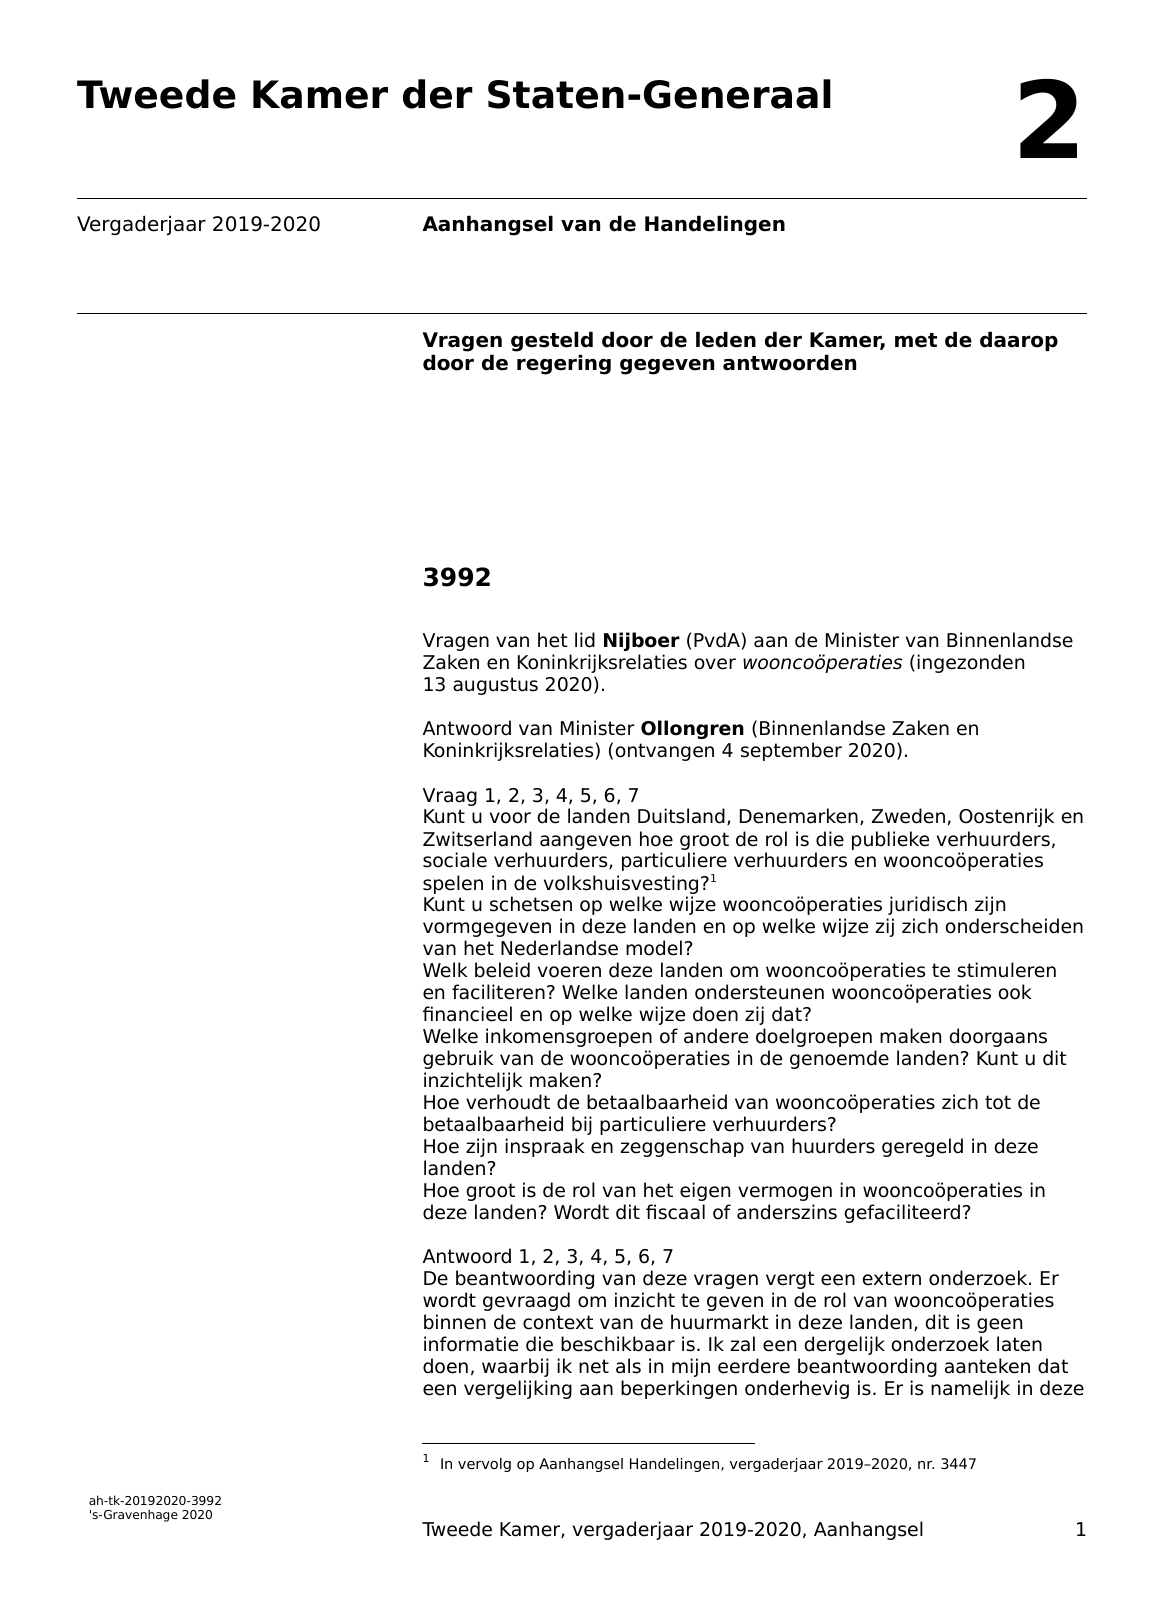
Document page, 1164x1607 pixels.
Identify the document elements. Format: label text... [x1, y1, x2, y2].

table_cell [77, 314, 422, 375]
text Vraag 1, 2, 3, 4, 5, 6, 7 [422, 784, 1087, 806]
text Vragen van het lid Nijboer (PvdA) aan de Minister van Binnenlandse Zaken en Koninkrijksrelaties over wooncoöperaties (ingezonden 13 augustus 2020). [422, 630, 1087, 696]
table_cell Vragen gesteld door de leden der Kamer, met de daarop door de regering gegeven antwoorden [422, 314, 1087, 375]
text ah-tk-20192020-3992 [88, 1494, 323, 1508]
text De beantwoording van deze vragen vergt een extern onderzoek. Er wordt gevraagd om inzicht te geven in de rol van wooncoöperaties binnen de context van de huurmarkt in deze landen, dit is geen informatie die beschikbaar is. Ik zal een dergelijk onderzoek laten doen, waarbij ik net als in mijn eerdere beantwoording aanteken dat een vergelijking aan beperkingen onderhevig is. Er is namelijk in deze [422, 1268, 1087, 1400]
text Kunt u schetsen op welke wijze wooncoöperaties juridisch zijn vormgegeven in deze landen en op welke wijze zij zich onderscheiden van het Nederlandse model? [422, 894, 1087, 960]
text Antwoord van Minister Ollongren (Binnenlandse Zaken en Koninkrijksrelaties) (ontvangen 4 september 2020). [422, 718, 1087, 762]
text Kunt u voor de landen Duitsland, Denemarken, Zweden, Oostenrijk en Zwitserland aangeven hoe groot de rol is die publieke verhuurders, sociale verhuurders, particuliere verhuurders en wooncoöperaties spelen in de volkshuisvesting? [422, 806, 1087, 894]
text In vervolg op Aanhangsel Handelingen, vergaderjaar 2019–2020, nr. 3447 [422, 1452, 1087, 1474]
text 3992 [422, 563, 1087, 592]
text Hoe groot is de rol van het eigen vermogen in wooncoöperaties in deze landen? Wordt dit fiscaal of anderszins gefaciliteerd? [422, 1180, 1087, 1224]
text Hoe zijn inspraak en zeggenschap van huurders geregeld in deze landen? [422, 1136, 1087, 1180]
text Welke inkomensgroepen of andere doelgroepen maken doorgaans gebruik van de wooncoöperaties in de genoemde landen? Kunt u dit inzichtelijk maken? [422, 1026, 1087, 1092]
table_header Tweede Kamer der Staten-Generaal [77, 59, 886, 198]
table_cell Vergaderjaar 2019-2020 [77, 199, 422, 313]
text Hoe verhoudt de betaalbaarheid van wooncoöperaties zich tot de betaalbaarheid bij particuliere verhuurders? [422, 1092, 1087, 1136]
text Welk beleid voeren deze landen om wooncoöperaties te stimuleren en faciliteren? Welke landen ondersteunen wooncoöperaties ook financieel en op welke wijze doen zij dat? [422, 960, 1087, 1026]
text 's-Gravenhage 2020 [88, 1508, 323, 1522]
text Antwoord 1, 2, 3, 4, 5, 6, 7 [422, 1246, 1087, 1268]
table_cell Aanhangsel van de Handelingen [422, 199, 1087, 313]
table_header 2 [886, 59, 1087, 198]
